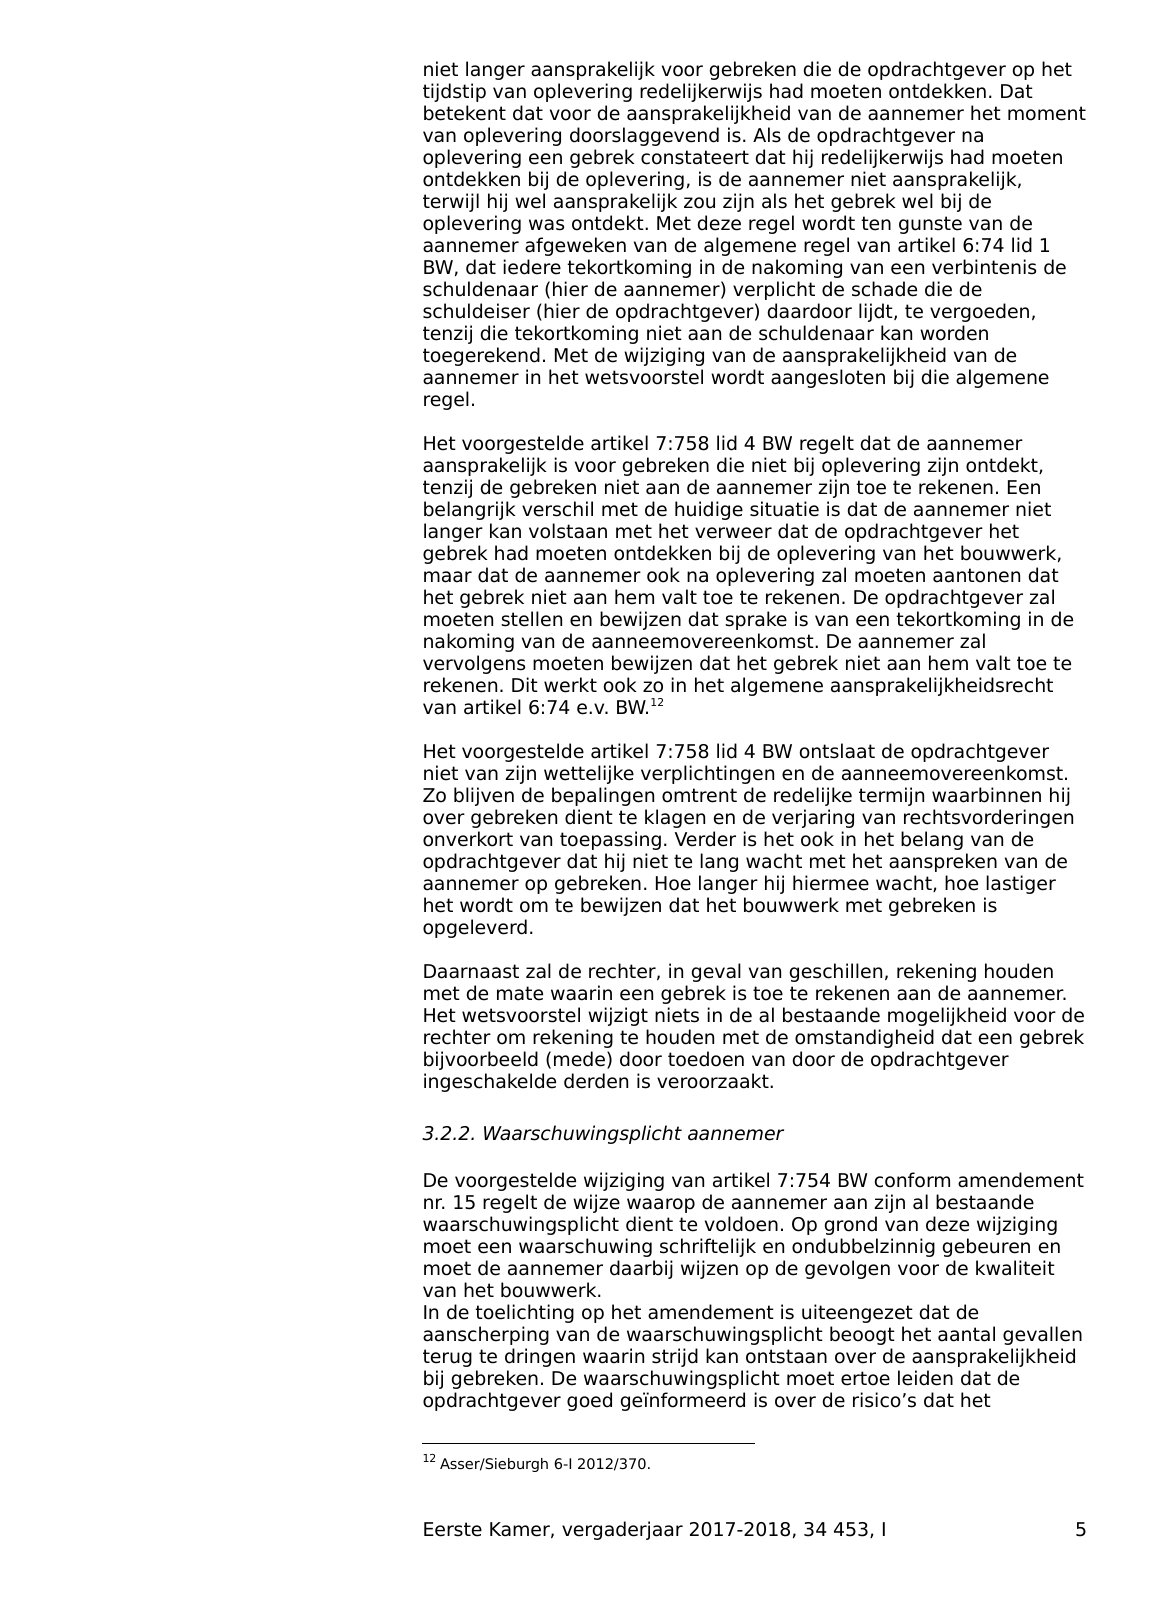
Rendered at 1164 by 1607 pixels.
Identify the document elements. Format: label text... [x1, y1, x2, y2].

text Asser/Sieburgh 6-I 2012/370. [422, 1452, 1087, 1474]
text Het voorgestelde artikel 7:758 lid 4 BW ontslaat de opdrachtgever niet van zijn wettelijke verplichtingen en de aanneemovereenkomst. Zo blijven de bepalingen omtrent de redelijke termijn waarbinnen hij over gebreken dient te klagen en de verjaring van rechtsvorderingen onverkort van toepassing. Verder is het ook in het belang van de opdrachtgever dat hij niet te lang wacht met het aanspreken van de aannemer op gebreken. Hoe langer hij hiermee wacht, hoe lastiger het wordt om te bewijzen dat het bouwwerk met gebreken is opgeleverd. [422, 741, 1087, 939]
text De voorgestelde wijziging van artikel 7:754 BW conform amendement nr. 15 regelt de wijze waarop de aannemer aan zijn al bestaande waarschuwingsplicht dient te voldoen. Op grond van deze wijziging moet een waarschuwing schriftelijk en ondubbelzinnig gebeuren en moet de aannemer daarbij wijzen op de gevolgen voor de kwaliteit van het bouwwerk. [422, 1170, 1087, 1302]
text In de toelichting op het amendement is uiteengezet dat de aanscherping van de waarschuwingsplicht beoogt het aantal gevallen terug te dringen waarin strijd kan ontstaan over de aansprakelijkheid bij gebreken. De waarschuwingsplicht moet ertoe leiden dat de opdrachtgever goed geïnformeerd is over de risico’s dat het [422, 1302, 1087, 1411]
text Daarnaast zal de rechter, in geval van geschillen, rekening houden met de mate waarin een gebrek is toe te rekenen aan de aannemer. Het wetsvoorstel wijzigt niets in de al bestaande mogelijkheid voor de rechter om rekening te houden met de omstandigheid dat een gebrek bijvoorbeeld (mede) door toedoen van door de opdrachtgever ingeschakelde derden is veroorzaakt. [422, 961, 1087, 1093]
text Het voorgestelde artikel 7:758 lid 4 BW regelt dat de aannemer aansprakelijk is voor gebreken die niet bij oplevering zijn ontdekt, tenzij de gebreken niet aan de aannemer zijn toe te rekenen. Een belangrijk verschil met de huidige situatie is dat de aannemer niet langer kan volstaan met het verweer dat de opdrachtgever het gebrek had moeten ontdekken bij de oplevering van het bouwwerk, maar dat de aannemer ook na oplevering zal moeten aantonen dat het gebrek niet aan hem valt toe te rekenen. De opdrachtgever zal moeten stellen en bewijzen dat sprake is van een tekortkoming in de nakoming van de aanneemovereenkomst. De aannemer zal vervolgens moeten bewijzen dat het gebrek niet aan hem valt toe te rekenen. Dit werkt ook zo in het algemene aansprakelijkheidsrecht van artikel 6:74 e.v. BW. [422, 433, 1087, 719]
text niet langer aansprakelijk voor gebreken die de opdrachtgever op het tijdstip van oplevering redelijkerwijs had moeten ontdekken. Dat betekent dat voor de aansprakelijkheid van de aannemer het moment van oplevering doorslaggevend is. Als de opdrachtgever na oplevering een gebrek constateert dat hij redelijkerwijs had moeten ontdekken bij de oplevering, is de aannemer niet aansprakelijk, terwijl hij wel aansprakelijk zou zijn als het gebrek wel bij de oplevering was ontdekt. Met deze regel wordt ten gunste van de aannemer afgeweken van de algemene regel van artikel 6:74 lid 1 BW, dat iedere tekortkoming in de nakoming van een verbintenis de schuldenaar (hier de aannemer) verplicht de schade die de schuldeiser (hier de opdrachtgever) daardoor lijdt, te vergoeden, tenzij die tekortkoming niet aan de schuldenaar kan worden toegerekend. Met de wijziging van de aansprakelijkheid van de aannemer in het wetsvoorstel wordt aangesloten bij die algemene regel. [422, 59, 1087, 411]
subtitle 3.2.2. Waarschuwingsplicht aannemer [422, 1123, 1087, 1145]
